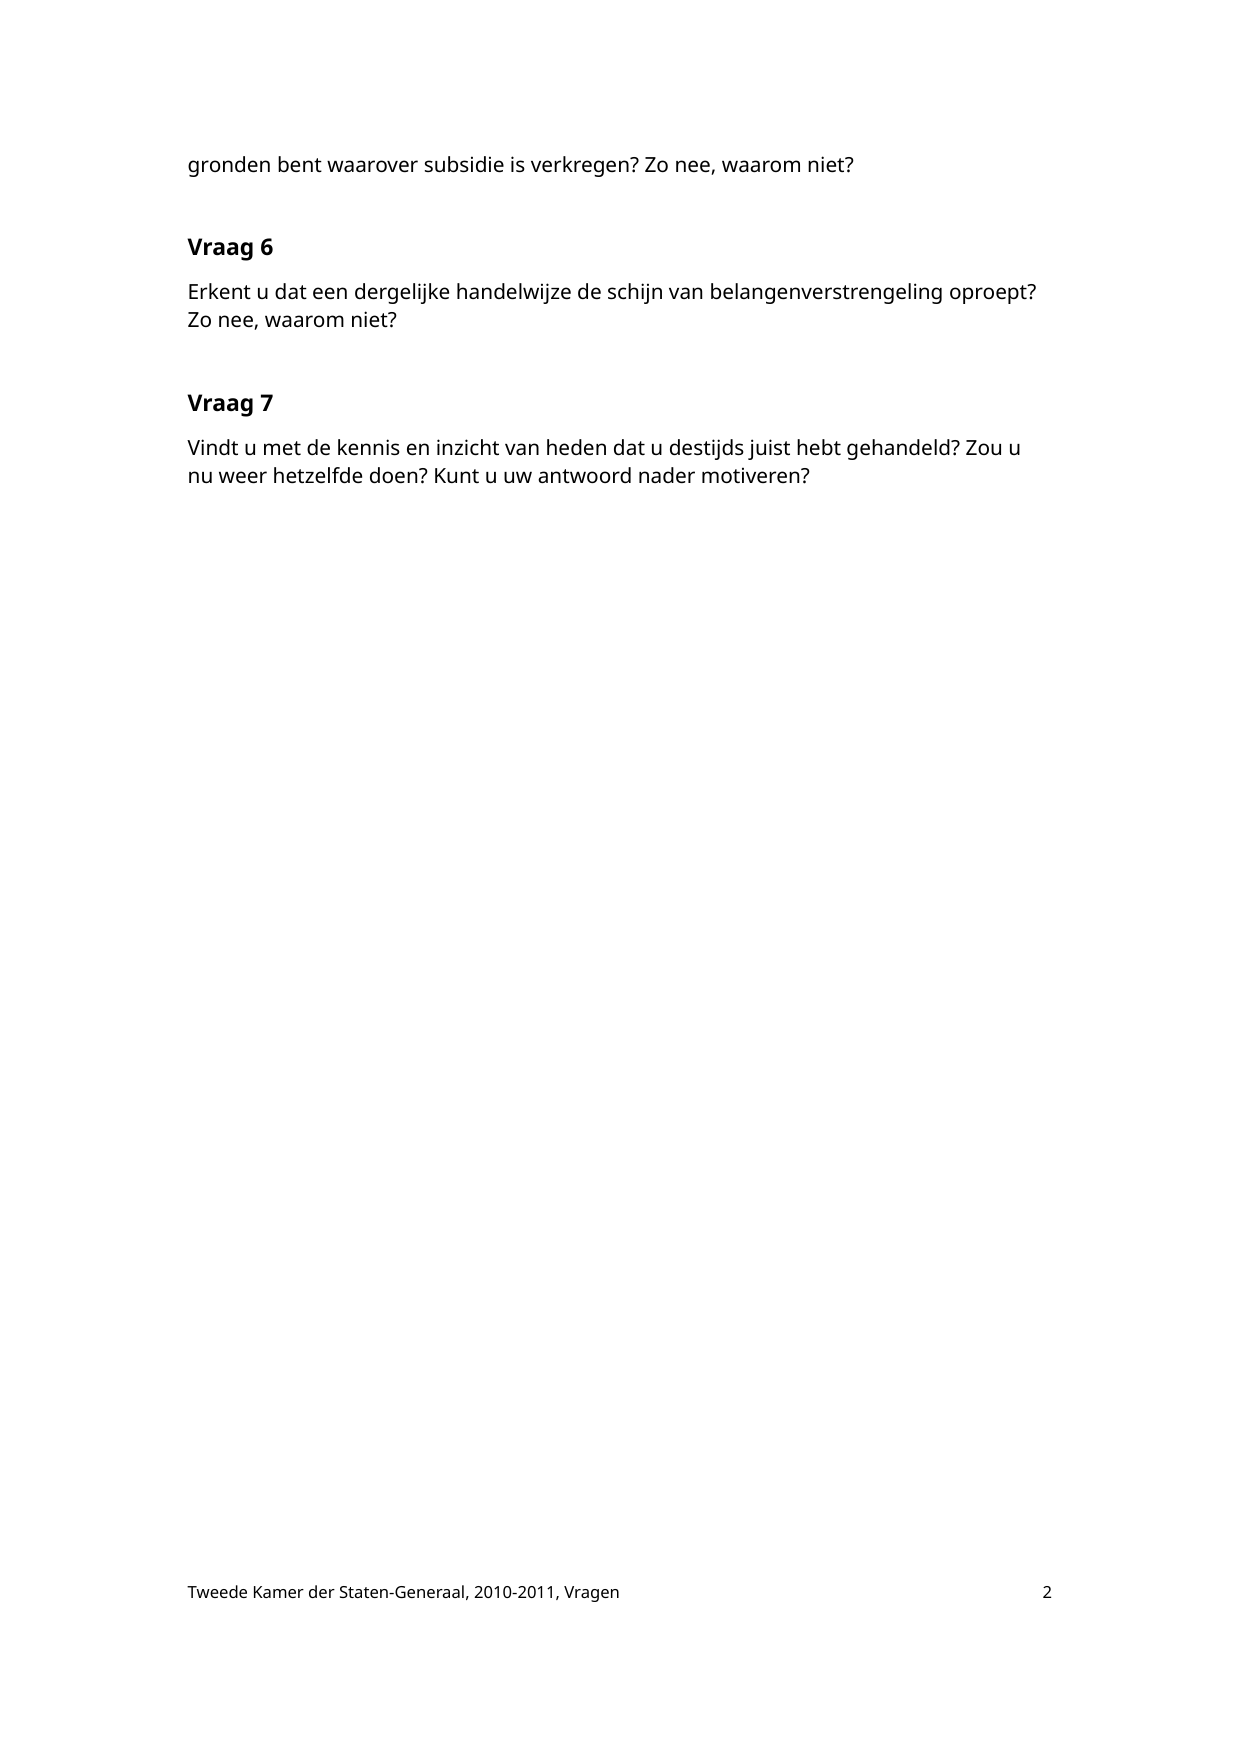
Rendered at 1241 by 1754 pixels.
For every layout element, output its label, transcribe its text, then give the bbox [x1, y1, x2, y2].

subtitle Vraag 6 [187, 231, 1053, 262]
text Vindt u met de kennis en inzicht van heden dat u destijds juist hebt gehandeld? Zou u nu weer hetzelfde doen? Kunt u uw antwoord nader motiveren? [187, 433, 1053, 490]
text gronden bent waarover subsidie is verkregen? Zo nee, waarom niet? [187, 150, 1053, 178]
text Erkent u dat een dergelijke handelwijze de schijn van belangenverstrengeling oproept? Zo nee, waarom niet? [187, 277, 1053, 334]
subtitle Vraag 7 [187, 387, 1053, 418]
